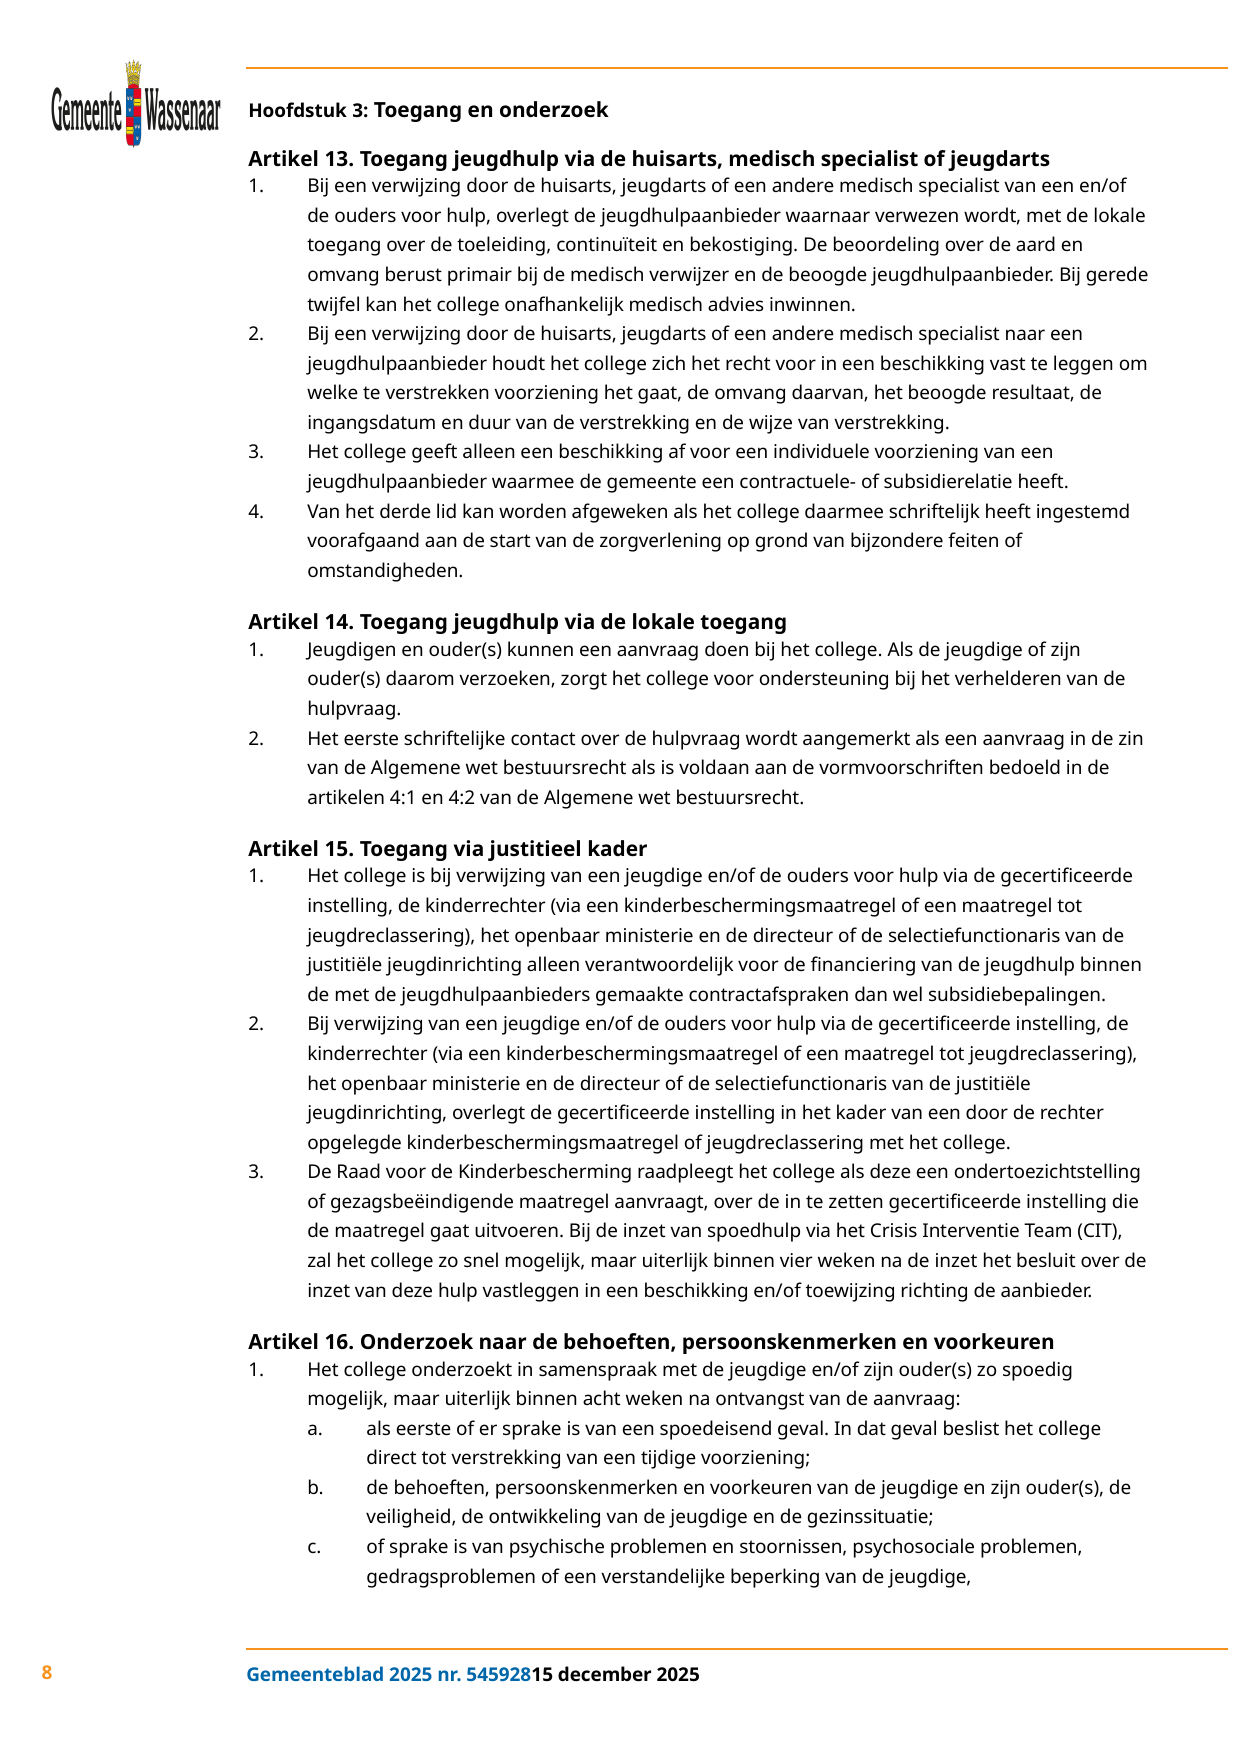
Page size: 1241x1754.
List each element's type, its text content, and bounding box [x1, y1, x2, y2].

list Het college onderzoekt in samenspraak met de jeugdige en/of zijn ouder(s) zo spoedig mogelijk, maar uiterlijk binnen acht weken na ontvangst van de aanvraag: [248, 1356, 1152, 1411]
list Van het derde lid kan worden afgeweken als het college daarmee schriftelijk heeft ingestemd voorafgaand aan de start van de zorgverlening op grond van bijzondere feiten of omstandigheden. [248, 498, 1152, 583]
list Het eerste schriftelijke contact over de hulpvraag wordt aangemerkt als een aanvraag in de zin van de Algemene wet bestuursrecht als is voldaan aan de vormvoorschriften bedoeld in de artikelen 4:1 en 4:2 van de Algemene wet bestuursrecht. [248, 725, 1152, 809]
list Bij een verwijzing door de huisarts, jeugdarts of een andere medisch specialist van een en/of de ouders voor hulp, overlegt de jeugdhulpaanbieder waarnaar verwezen wordt, met de lokale toegang over de toeleiding, continuïteit en bekostiging. De beoordeling over de aard en omvang berust primair bij de medisch verwijzer en de beoogde jeugdhulpaanbieder. Bij gerede twijfel kan het college onafhankelijk medisch advies inwinnen. [248, 172, 1152, 317]
text Artikel 15. Toegang via justitieel kader [248, 834, 1152, 863]
list Het college geeft alleen een beschikking af voor een individuele voorziening van een jeugdhulpaanbieder waarmee de gemeente een contractuele- of subsidierelatie heeft. [248, 439, 1152, 494]
text Hoofdstuk 3: Toegang en onderzoek [248, 95, 1152, 123]
list als eerste of er sprake is van een spoedeisend geval. In dat geval beslist het college direct tot verstrekking van een tijdige voorziening; [307, 1415, 1152, 1470]
list de behoeften, persoonskenmerken en voorkeuren van de jeugdige en zijn ouder(s), de veiligheid, de ontwikkeling van de jeugdige en de gezinssituatie; [307, 1474, 1152, 1529]
list De Raad voor de Kinderbescherming raadpleegt het college als deze een ondertoezichtstelling of gezagsbeëindigende maatregel aanvraagt, over de in te zetten gecertificeerde instelling die de maatregel gaat uitvoeren. Bij de inzet van spoedhulp via het Crisis Interventie Team (CIT), zal het college zo snel mogelijk, maar uiterlijk binnen vier weken na de inzet het besluit over de inzet van deze hulp vastleggen in een beschikking en/of toewijzing richting de aanbieder. [248, 1158, 1152, 1303]
picture [41, 47, 231, 172]
text Artikel 16. Onderzoek naar de behoeften, persoonskenmerken en voorkeuren [248, 1327, 1152, 1356]
list Jeugdigen en ouder(s) kunnen een aanvraag doen bij het college. Als de jeugdige of zijn ouder(s) daarom verzoeken, zorgt het college voor ondersteuning bij het verhelderen van de hulpvraag. [248, 636, 1152, 721]
list Het college is bij verwijzing van een jeugdige en/of de ouders voor hulp via de gecertificeerde instelling, de kinderrechter (via een kinderbeschermingsmaatregel of een maatregel tot jeugdreclassering), het openbaar ministerie en de directeur of de selectiefunctionaris van de justitiële jeugdinrichting alleen verantwoordelijk voor de financiering van de jeugdhulp binnen de met de jeugdhulpaanbieders gemaakte contractafspraken dan wel subsidiebepalingen. [248, 863, 1152, 1007]
text Artikel 14. Toegang jeugdhulp via de lokale toegang [248, 607, 1152, 636]
list of sprake is van psychische problemen en stoornissen, psychosociale problemen, gedragsproblemen of een verstandelijke beperking van de jeugdige, [307, 1533, 1152, 1588]
list Bij verwijzing van een jeugdige en/of de ouders voor hulp via de gecertificeerde instelling, de kinderrechter (via een kinderbeschermingsmaatregel of een maatregel tot jeugdreclassering), het openbaar ministerie en de directeur of de selectiefunctionaris van de justitiële jeugdinrichting, overlegt de gecertificeerde instelling in het kader van een door de rechter opgelegde kinderbeschermingsmaatregel of jeugdreclassering met het college. [248, 1011, 1152, 1155]
list Bij een verwijzing door de huisarts, jeugdarts of een andere medisch specialist naar een jeugdhulpaanbieder houdt het college zich het recht voor in een beschikking vast te leggen om welke te verstrekken voorziening het gaat, de omvang daarvan, het beoogde resultaat, de ingangsdatum en duur van de verstrekking en de wijze van verstrekking. [248, 320, 1152, 435]
text Artikel 13. Toegang jeugdhulp via de huisarts, medisch specialist of jeugdarts [248, 144, 1152, 172]
